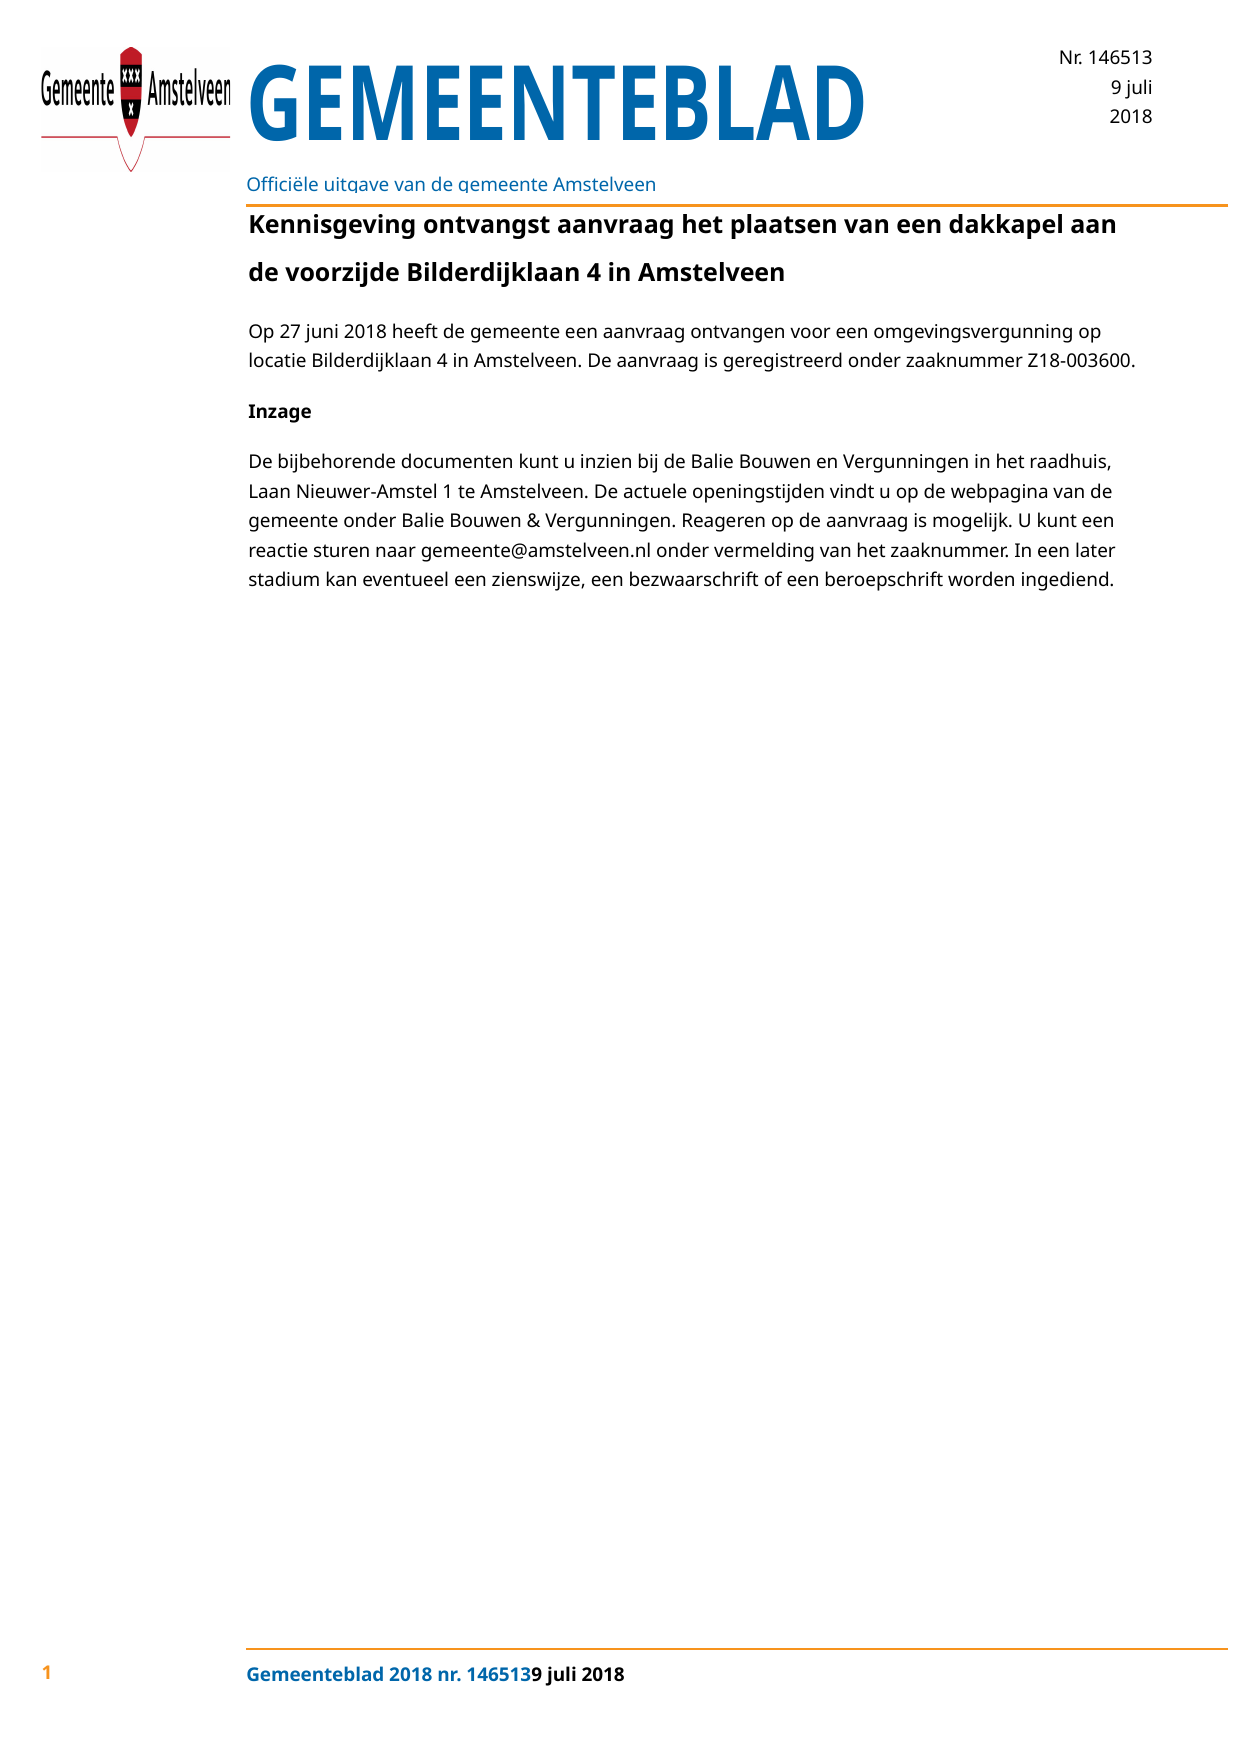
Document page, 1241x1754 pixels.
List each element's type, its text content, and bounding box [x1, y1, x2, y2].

text Kennisgeving ontvangst aanvraag het plaatsen van een dakkapel aan de voorzijde Bilderdijklaan 4 in Amstelveen [248, 207, 1152, 288]
picture [41, 47, 231, 172]
text Inzage [248, 398, 1152, 424]
text De bijbehorende documenten kunt u inzien bij de Balie Bouwen en Vergunningen in het raadhuis, Laan Nieuwer-Amstel 1 te Amstelveen. De actuele openingstijden vindt u op de webpagina van de gemeente onder Balie Bouwen & Vergunningen. Reageren op de aanvraag is mogelijk. U kunt een reactie sturen naar gemeente@amstelveen.nl onder vermelding van het zaaknummer. In een later stadium kan eventueel een zienswijze, een bezwaarschrift of een beroepschrift worden ingediend. [248, 448, 1152, 592]
text Op 27 juni 2018 heeft de gemeente een aanvraag ontvangen voor een omgevingsvergunning op locatie Bilderdijklaan 4 in Amstelveen. De aanvraag is geregistreerd onder zaaknummer Z18-003600. [248, 318, 1152, 373]
